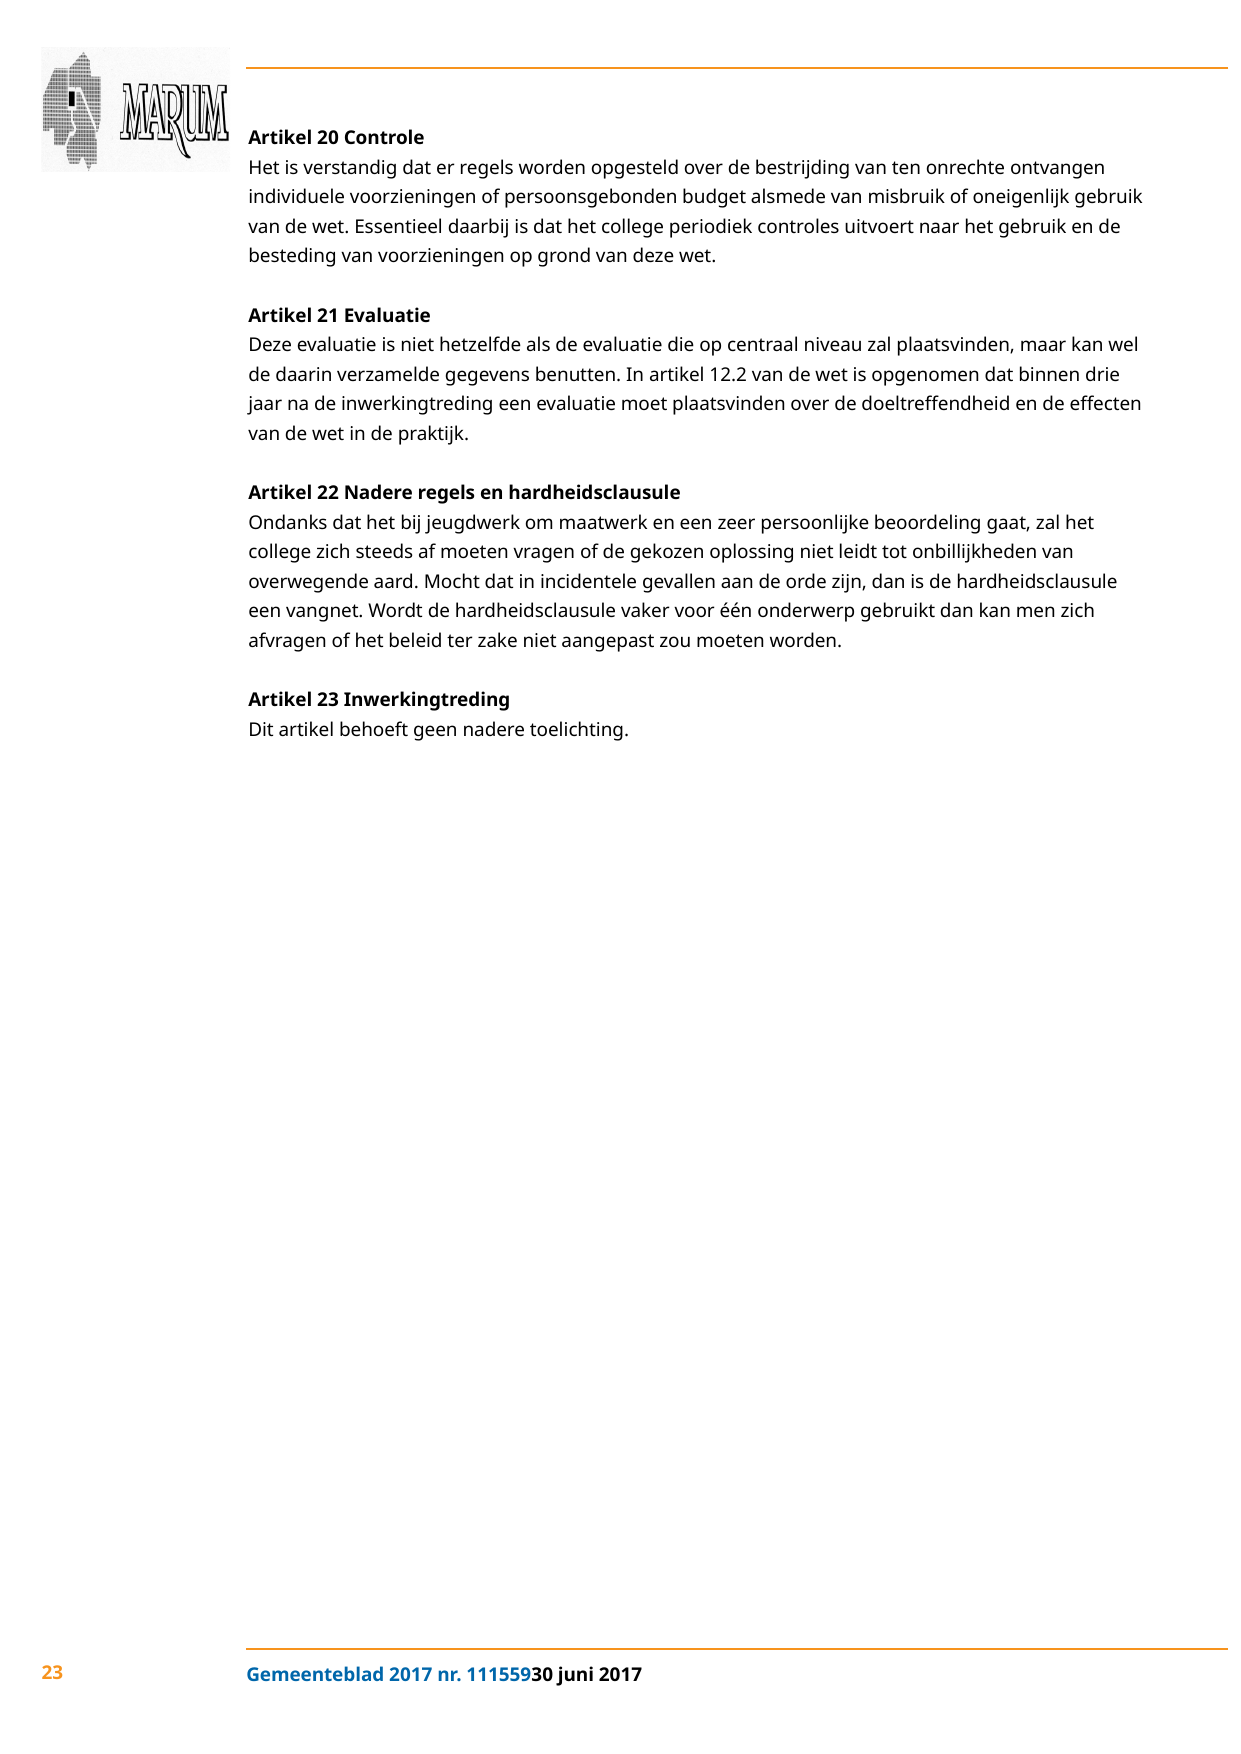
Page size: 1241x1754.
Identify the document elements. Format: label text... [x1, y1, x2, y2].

text Dit artikel behoeft geen nadere toelichting. [248, 716, 1152, 742]
text Deze evaluatie is niet hetzelfde als de evaluatie die op centraal niveau zal plaatsvinden, maar kan wel de daarin verzamelde gegevens benutten. In artikel 12.2 van de wet is opgenomen dat binnen drie jaar na de inwerkingtreding een evaluatie moet plaatsvinden over de doeltreffendheid en de effecten van de wet in de praktijk. [248, 331, 1152, 446]
picture [41, 47, 231, 172]
text Artikel 22 Nadere regels en hardheidsclausule [248, 479, 1152, 505]
text Ondanks dat het bij jeugdwerk om maatwerk en een zeer persoonlijke beoordeling gaat, zal het college zich steeds af moeten vragen of de gekozen oplossing niet leidt tot onbillijkheden van overwegende aard. Mocht dat in incidentele gevallen aan de orde zijn, dan is de hardheidsclausule een vangnet. Wordt de hardheidsclausule vaker voor één onderwerp gebruikt dan kan men zich afvragen of het beleid ter zake niet aangepast zou moeten worden. [248, 509, 1152, 653]
text Het is verstandig dat er regels worden opgesteld over de bestrijding van ten onrechte ontvangen individuele voorzieningen of persoonsgebonden budget alsmede van misbruik of oneigenlijk gebruik van de wet. Essentieel daarbij is dat het college periodiek controles uitvoert naar het gebruik en de besteding van voorzieningen op grond van deze wet. [248, 154, 1152, 268]
text Artikel 21 Evaluatie [248, 302, 1152, 328]
text Artikel 23 Inwerkingtreding [248, 686, 1152, 712]
text Artikel 20 Controle [248, 124, 1152, 150]
